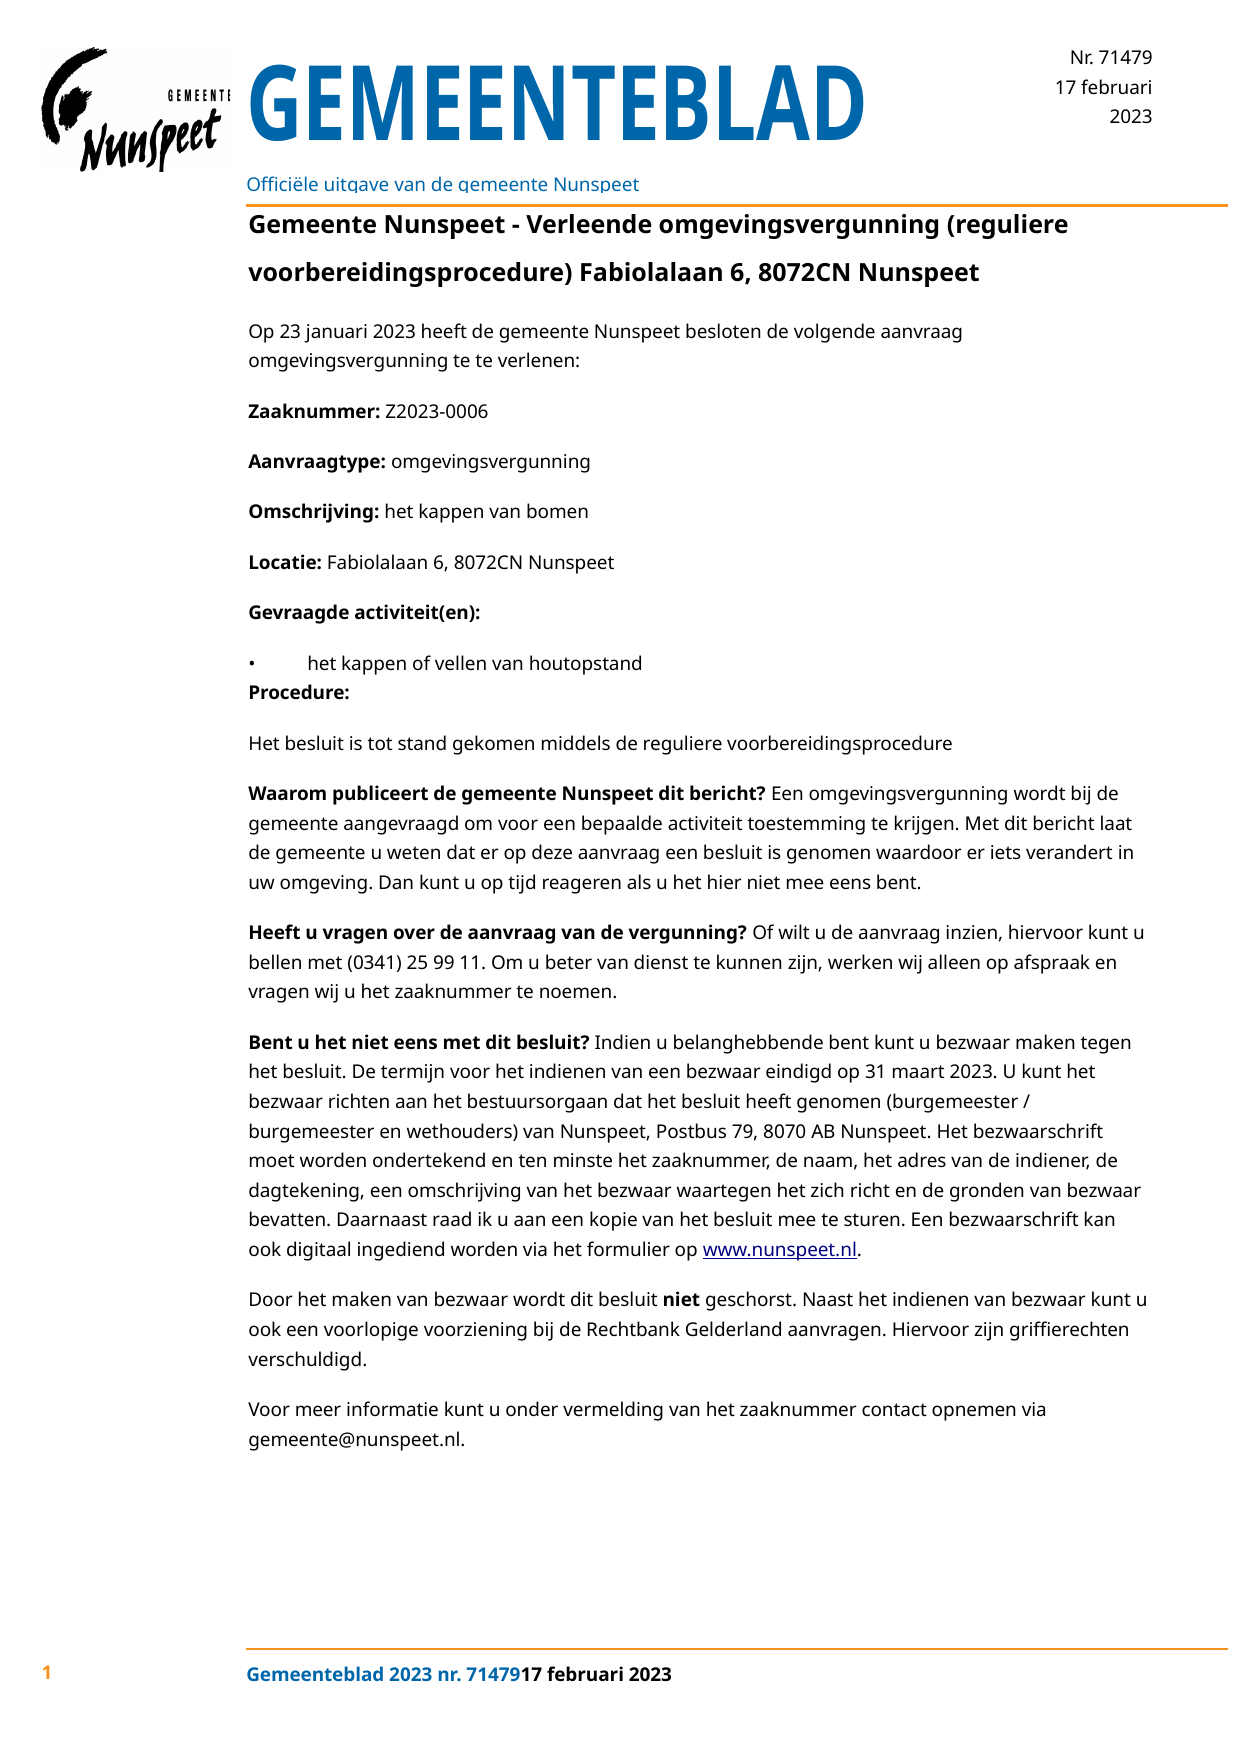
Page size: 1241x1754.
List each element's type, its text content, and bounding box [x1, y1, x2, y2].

text Door het maken van bezwaar wordt dit besluit niet geschorst. Naast het indienen van bezwaar kunt u ook een voorlopige voorziening bij de Rechtbank Gelderland aanvragen. Hiervoor zijn griffierechten verschuldigd. [248, 1287, 1152, 1372]
text Gevraagde activiteit(en): [248, 599, 1152, 625]
text Zaaknummer: Z2023-0006 [248, 398, 1152, 424]
picture [41, 47, 231, 172]
text Voor meer informatie kunt u onder vermelding van het zaaknummer contact opnemen via gemeente@nunspeet.nl. [248, 1396, 1152, 1452]
text Aanvraagtype: omgevingsvergunning [248, 448, 1152, 474]
text Heeft u vragen over de aanvraag van de vergunning? Of wilt u de aanvraag inzien, hiervoor kunt u bellen met (0341) 25 99 11. Om u beter van dienst te kunnen zijn, werken wij alleen op afspraak en vragen wij u het zaaknummer te noemen. [248, 919, 1152, 1004]
text Waarom publiceert de gemeente Nunspeet dit bericht? Een omgevingsvergunning wordt bij de gemeente aangevraagd om voor een bepaalde activiteit toestemming te krijgen. Met dit bericht laat de gemeente u weten dat er op deze aanvraag een besluit is genomen waardoor er iets verandert in uw omgeving. Dan kunt u op tijd reageren als u het hier niet mee eens bent. [248, 780, 1152, 895]
text Het besluit is tot stand gekomen middels de reguliere voorbereidingsprocedure [248, 730, 1152, 756]
text Omschrijving: het kappen van bomen [248, 499, 1152, 524]
text Locatie: Fabiolalaan 6, 8072CN Nunspeet [248, 549, 1152, 575]
text Procedure: [248, 679, 1152, 705]
text Gemeente Nunspeet - Verleende omgevingsvergunning (reguliere voorbereidingsprocedure) Fabiolalaan 6, 8072CN Nunspeet [248, 207, 1152, 288]
text Bent u het niet eens met dit besluit? Indien u belanghebbende bent kunt u bezwaar maken tegen het besluit. De termijn voor het indienen van een bezwaar eindigd op 31 maart 2023. U kunt het bezwaar richten aan het bestuursorgaan dat het besluit heeft genomen (burgemeester / burgemeester en wethouders) van Nunspeet, Postbus 79, 8070 AB Nunspeet. Het bezwaarschrift moet worden ondertekend en ten minste het zaaknummer, de naam, het adres van de indiener, de dagtekening, een omschrijving van het bezwaar waartegen het zich richt en de gronden van bezwaar bevatten. Daarnaast raad ik u aan een kopie van het besluit mee te sturen. Een bezwaarschrift kan ook digitaal ingediend worden via het formulier op www.nunspeet.nl. [248, 1029, 1152, 1262]
list het kappen of vellen van houtopstand [248, 650, 1152, 676]
text Op 23 januari 2023 heeft de gemeente Nunspeet besloten de volgende aanvraag omgevingsvergunning te te verlenen: [248, 318, 1152, 373]
